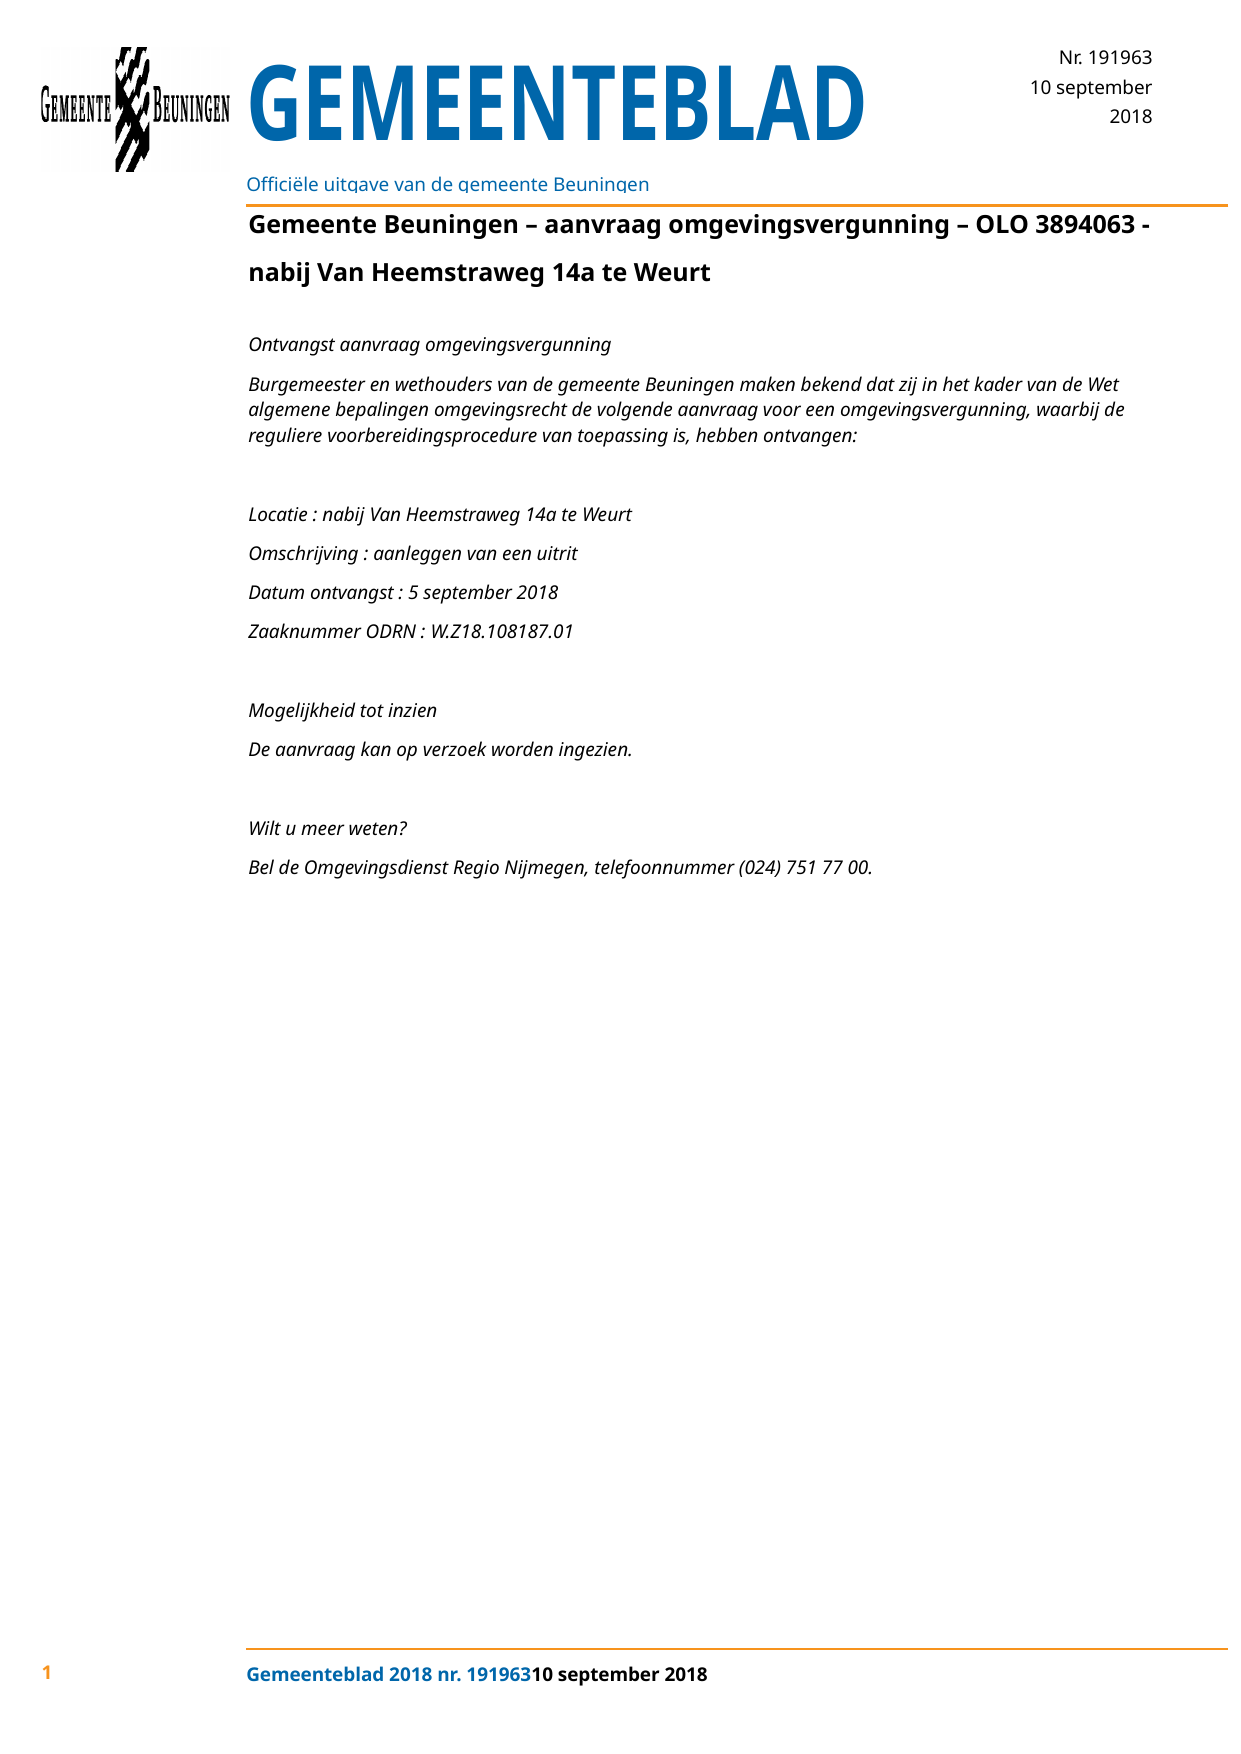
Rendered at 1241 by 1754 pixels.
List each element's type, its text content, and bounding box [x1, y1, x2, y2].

text Gemeente Beuningen – aanvraag omgevingsvergunning – OLO 3894063 - nabij Van Heemstraweg 14a te Weurt [248, 207, 1152, 288]
text Omschrijving : aanleggen van een uitrit [248, 540, 1152, 566]
text Datum ontvangst : 5 september 2018 [248, 579, 1152, 605]
text Wilt u meer weten? [248, 815, 1152, 841]
text Ontvangst aanvraag omgevingsvergunning [248, 331, 1152, 357]
text Burgemeester en wethouders van de gemeente Beuningen maken bekend dat zij in het kader van de Wet algemene bepalingen omgevingsrecht de volgende aanvraag voor een omgevingsvergunning, waarbij de reguliere voorbereidingsprocedure van toepassing is, hebben ontvangen: [248, 371, 1152, 448]
text Zaaknummer ODRN : W.Z18.108187.01 [248, 618, 1152, 644]
text Locatie : nabij Van Heemstraweg 14a te Weurt [248, 501, 1152, 526]
text Bel de Omgevingsdienst Regio Nijmegen, telefoonnummer (024) 751 77 00. [248, 854, 1152, 880]
picture [41, 47, 231, 172]
text Mogelijkheid tot inzien [248, 697, 1152, 723]
text De aanvraag kan op verzoek worden ingezien. [248, 736, 1152, 762]
